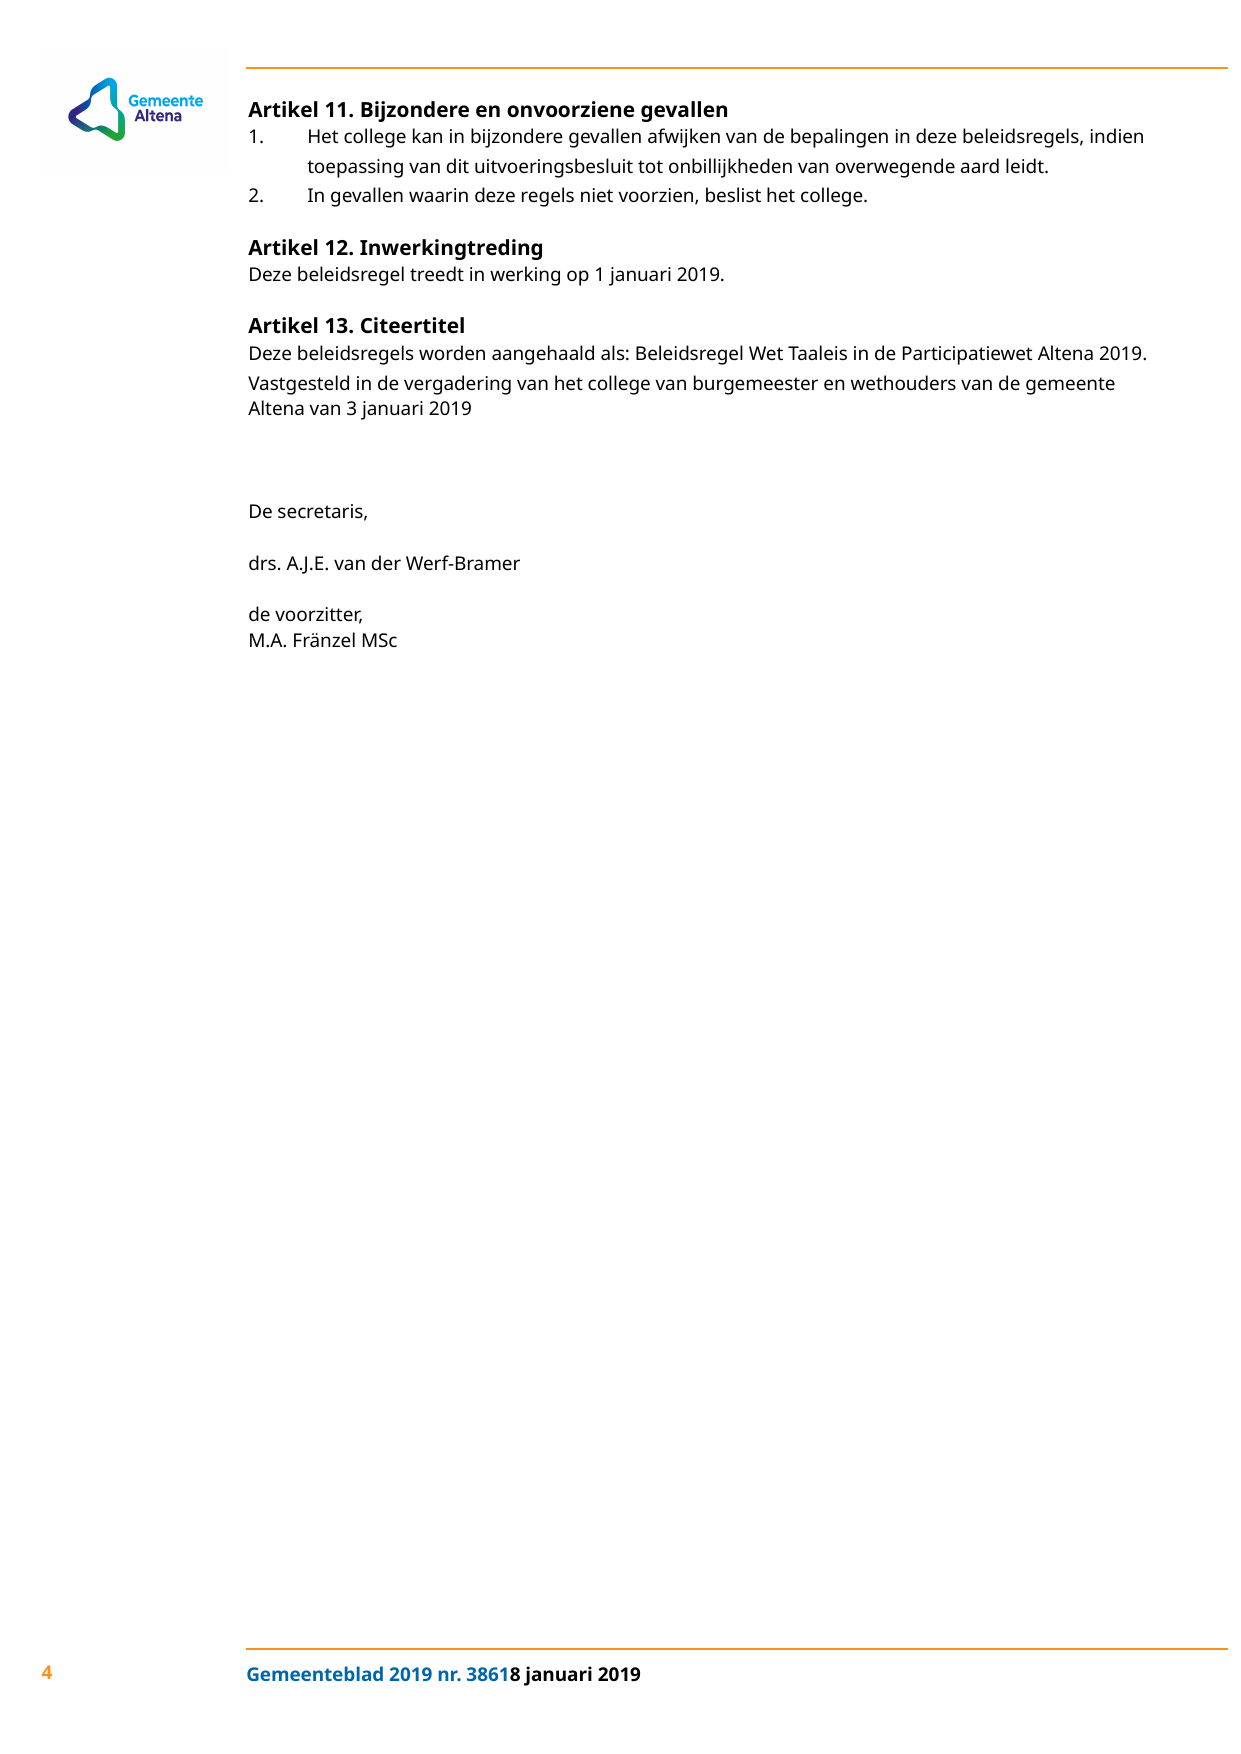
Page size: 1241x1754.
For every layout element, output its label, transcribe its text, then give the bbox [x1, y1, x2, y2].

text Artikel 12. Inwerkingtreding [248, 233, 1152, 261]
list Het college kan in bijzondere gevallen afwijken van de bepalingen in deze beleidsregels, indien toepassing van dit uitvoeringsbesluit tot onbillijkheden van overwegende aard leidt. [248, 123, 1152, 178]
text de voorzitter, [248, 601, 1152, 627]
text Vastgesteld in de vergadering van het college van burgemeester en wethouders van de gemeente Altena van 3 januari 2019 [248, 370, 1152, 421]
picture [41, 47, 231, 172]
text M.A. Fränzel MSc [248, 627, 1152, 653]
text Artikel 11. Bijzondere en onvoorziene gevallen [248, 95, 1152, 123]
list In gevallen waarin deze regels niet voorzien, beslist het college. [248, 182, 1152, 208]
text drs. A.J.E. van der Werf-Bramer [248, 550, 1152, 576]
text Deze beleidsregels worden aangehaald als: Beleidsregel Wet Taaleis in de Participatiewet Altena 2019. [248, 340, 1152, 366]
text Artikel 13. Citeertitel [248, 312, 1152, 340]
text De secretaris, [248, 498, 1152, 524]
text Deze beleidsregel treedt in werking op 1 januari 2019. [248, 261, 1152, 287]
